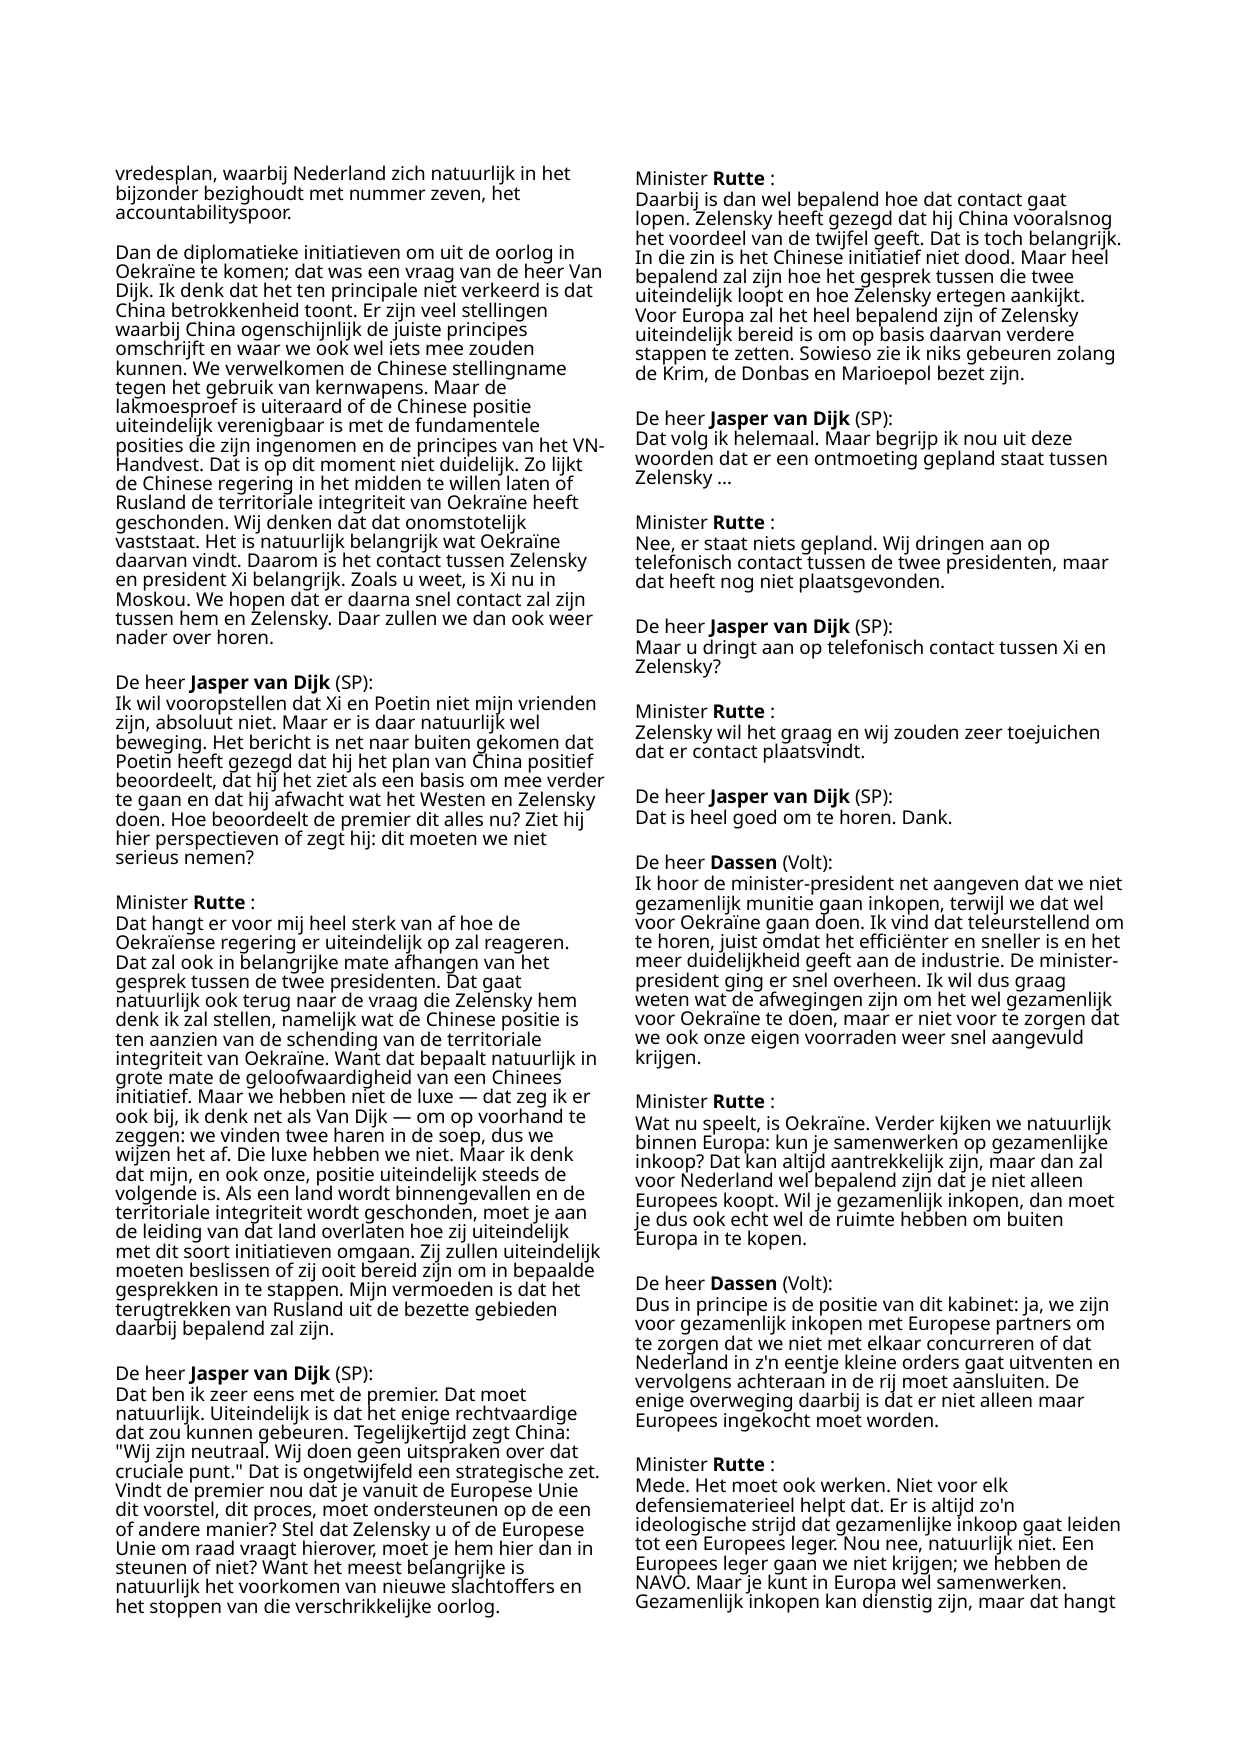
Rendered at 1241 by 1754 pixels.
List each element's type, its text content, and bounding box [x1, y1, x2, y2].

text Minister Rutte : [115, 889, 605, 915]
text De heer Jasper van Dijk (SP): [635, 405, 1125, 430]
text Minister Rutte : [635, 509, 1125, 535]
text Wat nu speelt, is Oekraïne. Verder kijken we natuurlijk binnen Europa: kun je samenwerken op gezamenlijke inkoop? Dat kan altijd aantrekkelijk zijn, maar dan zal voor Nederland wel bepalend zijn dat je niet alleen Europees koopt. Wil je gezamenlijk inkopen, dan moet je dus ook echt wel de ruimte hebben om buiten Europa in te kopen. [635, 1114, 1125, 1249]
text Dat hangt er voor mij heel sterk van af hoe de Oekraïense regering er uiteindelijk op zal reageren. Dat zal ook in belangrijke mate afhangen van het gesprek tussen de twee presidenten. Dat gaat natuurlijk ook terug naar de vraag die Zelensky hem denk ik zal stellen, namelijk wat de Chinese positie is ten aanzien van de schending van de territoriale integriteit van Oekraïne. Want dat bepaalt natuurlijk in grote mate de geloofwaardigheid van een Chinees initiatief. Maar we hebben niet de luxe — dat zeg ik er ook bij, ik denk net als Van Dijk — om op voorhand te zeggen: we vinden twee haren in de soep, dus we wijzen het af. Die luxe hebben we niet. Maar ik denk dat mijn, en ook onze, positie uiteindelijk steeds de volgende is. Als een land wordt binnengevallen en de territoriale integriteit wordt geschonden, moet je aan de leiding van dat land overlaten hoe zij uiteindelijk met dit soort initiatieven omgaan. Zij zullen uiteindelijk moeten beslissen of zij ooit bereid zijn om in bepaalde gesprekken in te stappen. Mijn vermoeden is dat het terugtrekken van Rusland uit de bezette gebieden daarbij bepalend zal zijn. [115, 915, 605, 1339]
text Dat is heel goed om te horen. Dank. [635, 809, 1125, 829]
text De heer Jasper van Dijk (SP): [115, 1360, 605, 1386]
text Mede. Het moet ook werken. Niet voor elk defensiematerieel helpt dat. Er is altijd zo'n ideologische strijd dat gezamenlijke inkoop gaat leiden tot een Europees leger. Nou nee, natuurlijk niet. Een Europees leger gaan we niet krijgen; we hebben de NAVO. Maar je kunt in Europa wel samenwerken. Gezamenlijk inkopen kan dienstig zijn, maar dat hangt [635, 1477, 1125, 1612]
text Nee, er staat niets gepland. Wij dringen aan op telefonisch contact tussen de twee presidenten, maar dat heeft nog niet plaatsgevonden. [635, 535, 1125, 593]
text Maar u dringt aan op telefonisch contact tussen Xi en Zelensky? [635, 639, 1125, 678]
text Dat ben ik zeer eens met de premier. Dat moet natuurlijk. Uiteindelijk is dat het enige rechtvaardige dat zou kunnen gebeuren. Tegelijkertijd zegt China: "Wij zijn neutraal. Wij doen geen uitspraken over dat cruciale punt." Dat is ongetwijfeld een strategische zet. Vindt de premier nou dat je vanuit de Europese Unie dit voorstel, dit proces, moet ondersteunen op de een of andere manier? Stel dat Zelensky u of de Europese Unie om raad vraagt hierover, moet je hem hier dan in steunen of niet? Want het meest belangrijke is natuurlijk het voorkomen van nieuwe slachtoffers en het stoppen van die verschrikkelijke oorlog. [115, 1386, 605, 1617]
text Dus in principe is de positie van dit kabinet: ja, we zijn voor gezamenlijk inkopen met Europese partners om te zorgen dat we niet met elkaar concurreren of dat Nederland in z'n eentje kleine orders gaat uitventen en vervolgens achteraan in de rij moet aansluiten. De enige overweging daarbij is dat er niet alleen maar Europees ingekocht moet worden. [635, 1296, 1125, 1431]
text Minister Rutte : [635, 165, 1125, 191]
text Dan de diplomatieke initiatieven om uit de oorlog in Oekraïne te komen; dat was een vraag van de heer Van Dijk. Ik denk dat het ten principale niet verkeerd is dat China betrokkenheid toont. Er zijn veel stellingen waarbij China ogenschijnlijk de juiste principes omschrijft en waar we ook wel iets mee zouden kunnen. We verwelkomen de Chinese stellingname tegen het gebruik van kernwapens. Maar de lakmoesproef is uiteraard of de Chinese positie uiteindelijk verenigbaar is met de fundamentele posities die zijn ingenomen en de principes van het VN-Handvest. Dat is op dit moment niet duidelijk. Zo lijkt de Chinese regering in het midden te willen laten of Rusland de territoriale integriteit van Oekraïne heeft geschonden. Wij denken dat dat onomstotelijk vaststaat. Het is natuurlijk belangrijk wat Oekraïne daarvan vindt. Daarom is het contact tussen Zelensky en president Xi belangrijk. Zoals u weet, is Xi nu in Moskou. We hopen dat er daarna snel contact zal zijn tussen hem en Zelensky. Daar zullen we dan ook weer nader over horen. [115, 244, 605, 648]
text De heer Jasper van Dijk (SP): [635, 613, 1125, 639]
text Zelensky wil het graag en wij zouden zeer toejuichen dat er contact plaatsvindt. [635, 724, 1125, 763]
text De heer Dassen (Volt): [635, 1270, 1125, 1296]
text De heer Jasper van Dijk (SP): [635, 784, 1125, 809]
text De heer Jasper van Dijk (SP): [115, 669, 605, 695]
text Ik wil vooropstellen dat Xi en Poetin niet mijn vrienden zijn, absoluut niet. Maar er is daar natuurlijk wel beweging. Het bericht is net naar buiten gekomen dat Poetin heeft gezegd dat hij het plan van China positief beoordeelt, dat hij het ziet als een basis om mee verder te gaan en dat hij afwacht wat het Westen en Zelensky doen. Hoe beoordeelt de premier dit alles nu? Ziet hij hier perspectieven of zegt hij: dit moeten we niet serieus nemen? [115, 695, 605, 868]
text Ik hoor de minister-president net aangeven dat we niet gezamenlijk munitie gaan inkopen, terwijl we dat wel voor Oekraïne gaan doen. Ik vind dat teleurstellend om te horen, juist omdat het efficiënter en sneller is en het meer duidelijkheid geeft aan de industrie. De minister-president ging er snel overheen. Ik wil dus graag weten wat de afwegingen zijn om het wel gezamenlijk voor Oekraïne te doen, maar er niet voor te zorgen dat we ook onze eigen voorraden weer snel aangevuld krijgen. [635, 875, 1125, 1068]
text Dat volg ik helemaal. Maar begrijp ik nou uit deze woorden dat er een ontmoeting gepland staat tussen Zelensky … [635, 430, 1125, 488]
text Minister Rutte : [635, 698, 1125, 724]
text Minister Rutte : [635, 1089, 1125, 1114]
text Daarbij is dan wel bepalend hoe dat contact gaat lopen. Zelensky heeft gezegd dat hij China vooralsnog het voordeel van de twijfel geeft. Dat is toch belangrijk. In die zin is het Chinese initiatief niet dood. Maar heel bepalend zal zijn hoe het gesprek tussen die twee uiteindelijk loopt en hoe Zelensky ertegen aankijkt. Voor Europa zal het heel bepalend zijn of Zelensky uiteindelijk bereid is om op basis daarvan verdere stappen te zetten. Sowieso zie ik niks gebeuren zolang de Krim, de Donbas en Marioepol bezet zijn. [635, 191, 1125, 384]
text vredesplan, waarbij Nederland zich natuurlijk in het bijzonder bezighoudt met nummer zeven, het accountabilityspoor. [115, 165, 605, 223]
text Minister Rutte : [635, 1452, 1125, 1477]
text De heer Dassen (Volt): [635, 849, 1125, 875]
